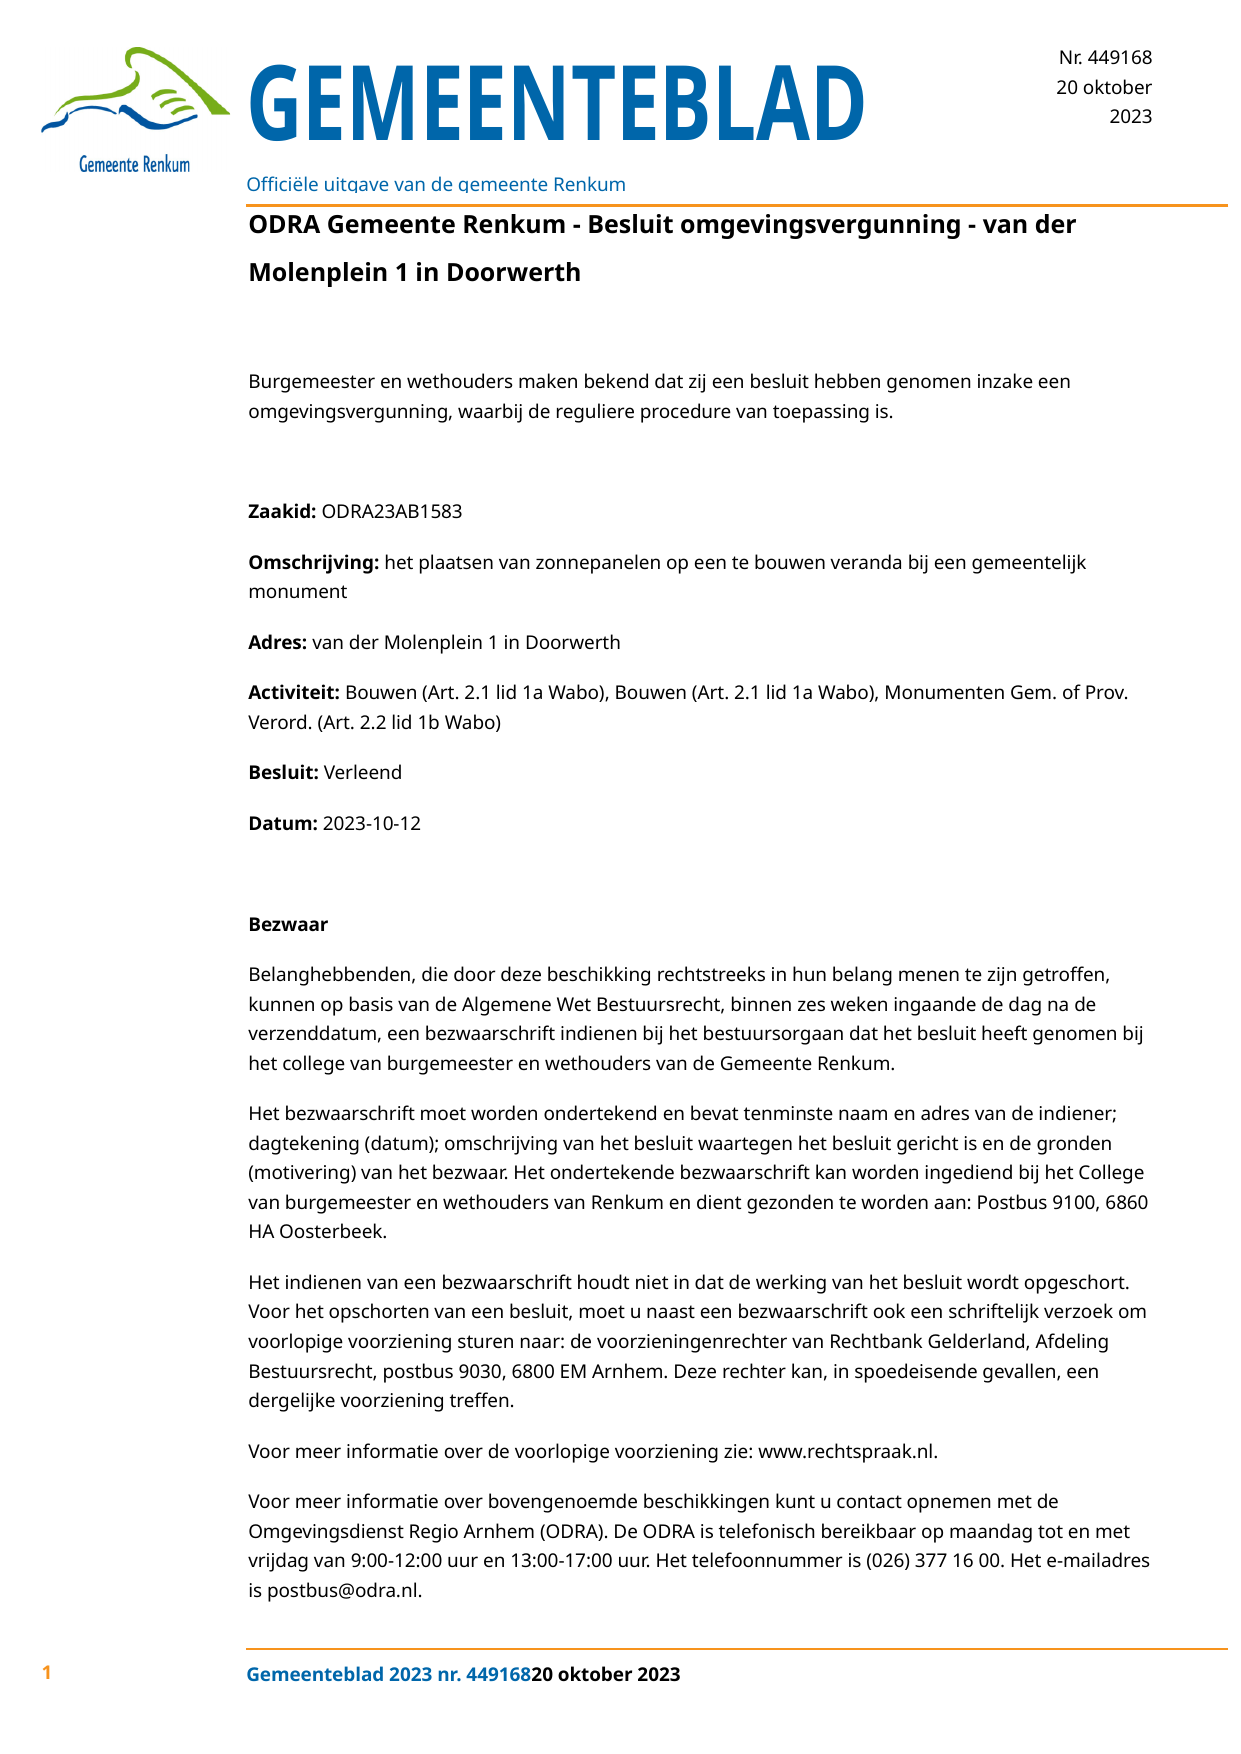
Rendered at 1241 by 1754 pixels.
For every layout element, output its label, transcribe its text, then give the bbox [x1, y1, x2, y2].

picture [41, 47, 231, 172]
text Burgemeester en wethouders maken bekend dat zij een besluit hebben genomen inzake een omgevingsvergunning, waarbij de reguliere procedure van toepassing is. [248, 368, 1152, 424]
text Belanghebbenden, die door deze beschikking rechtstreeks in hun belang menen te zijn getroffen, kunnen op basis van de Algemene Wet Bestuursrecht, binnen zes weken ingaande de dag na de verzenddatum, een bezwaarschrift indienen bij het bestuursorgaan dat het besluit heeft genomen bij het college van burgemeester en wethouders van de Gemeente Renkum. [248, 961, 1152, 1076]
text ODRA Gemeente Renkum - Besluit omgevingsvergunning - van der Molenplein 1 in Doorwerth [248, 207, 1152, 288]
text Het indienen van een bezwaarschrift houdt niet in dat de werking van het besluit wordt opgeschort. Voor het opschorten van een besluit, moet u naast een bezwaarschrift ook een schriftelijk verzoek om voorlopige voorziening sturen naar: de voorzieningenrechter van Rechtbank Gelderland, Afdeling Bestuursrecht, postbus 9030, 6800 EM Arnhem. Deze rechter kan, in spoedeisende gevallen, een dergelijke voorziening treffen. [248, 1269, 1152, 1413]
text Het bezwaarschrift moet worden ondertekend en bevat tenminste naam en adres van de indiener; dagtekening (datum); omschrijving van het besluit waartegen het besluit gericht is en de gronden (motivering) van het bezwaar. Het ondertekende bezwaarschrift kan worden ingediend bij het College van burgemeester en wethouders van Renkum en dient gezonden te worden aan: Postbus 9100, 6860 HA Oosterbeek. [248, 1100, 1152, 1244]
text Besluit: Verleend [248, 759, 1152, 785]
text Bezwaar [248, 911, 1152, 937]
text Activiteit: Bouwen (Art. 2.1 lid 1a Wabo), Bouwen (Art. 2.1 lid 1a Wabo), Monumenten Gem. of Prov. Verord. (Art. 2.2 lid 1b Wabo) [248, 679, 1152, 735]
text Adres: van der Molenplein 1 in Doorwerth [248, 629, 1152, 655]
text Omschrijving: het plaatsen van zonnepanelen op een te bouwen veranda bij een gemeentelijk monument [248, 549, 1152, 604]
text Datum: 2023-10-12 [248, 810, 1152, 836]
text Voor meer informatie over de voorlopige voorziening zie: www.rechtspraak.nl. [248, 1438, 1152, 1464]
text Voor meer informatie over bovengenoemde beschikkingen kunt u contact opnemen met de Omgevingsdienst Regio Arnhem (ODRA). De ODRA is telefonisch bereikbaar op maandag tot en met vrijdag van 9:00-12:00 uur en 13:00-17:00 uur. Het telefoonnummer is (026) 377 16 00. Het e-mailadres is postbus@odra.nl. [248, 1488, 1152, 1603]
text Zaakid: ODRA23AB1583 [248, 499, 1152, 524]
